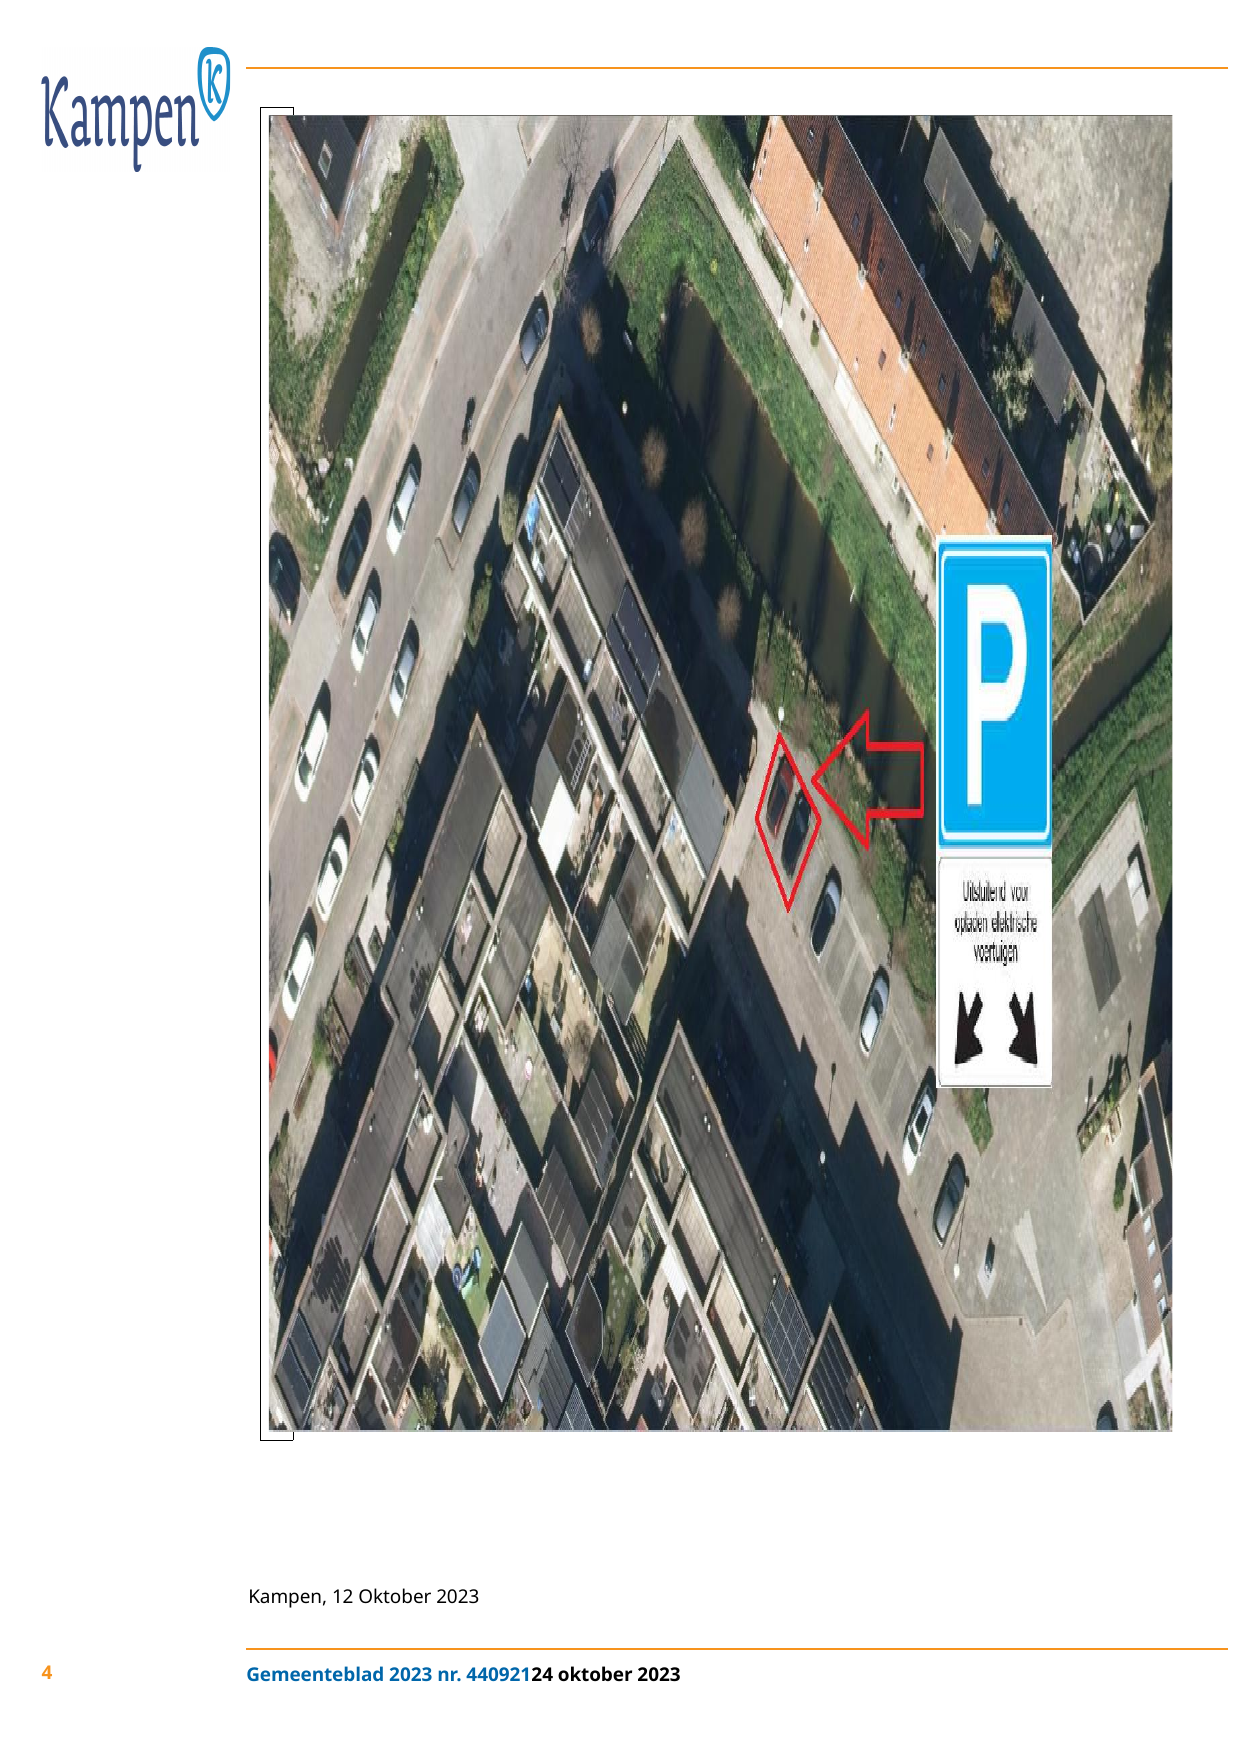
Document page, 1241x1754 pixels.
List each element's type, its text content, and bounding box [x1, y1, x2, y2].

text Kampen, 12 Oktober 2023 [248, 1583, 1152, 1609]
picture [268, 115, 1173, 1432]
picture [41, 47, 231, 172]
